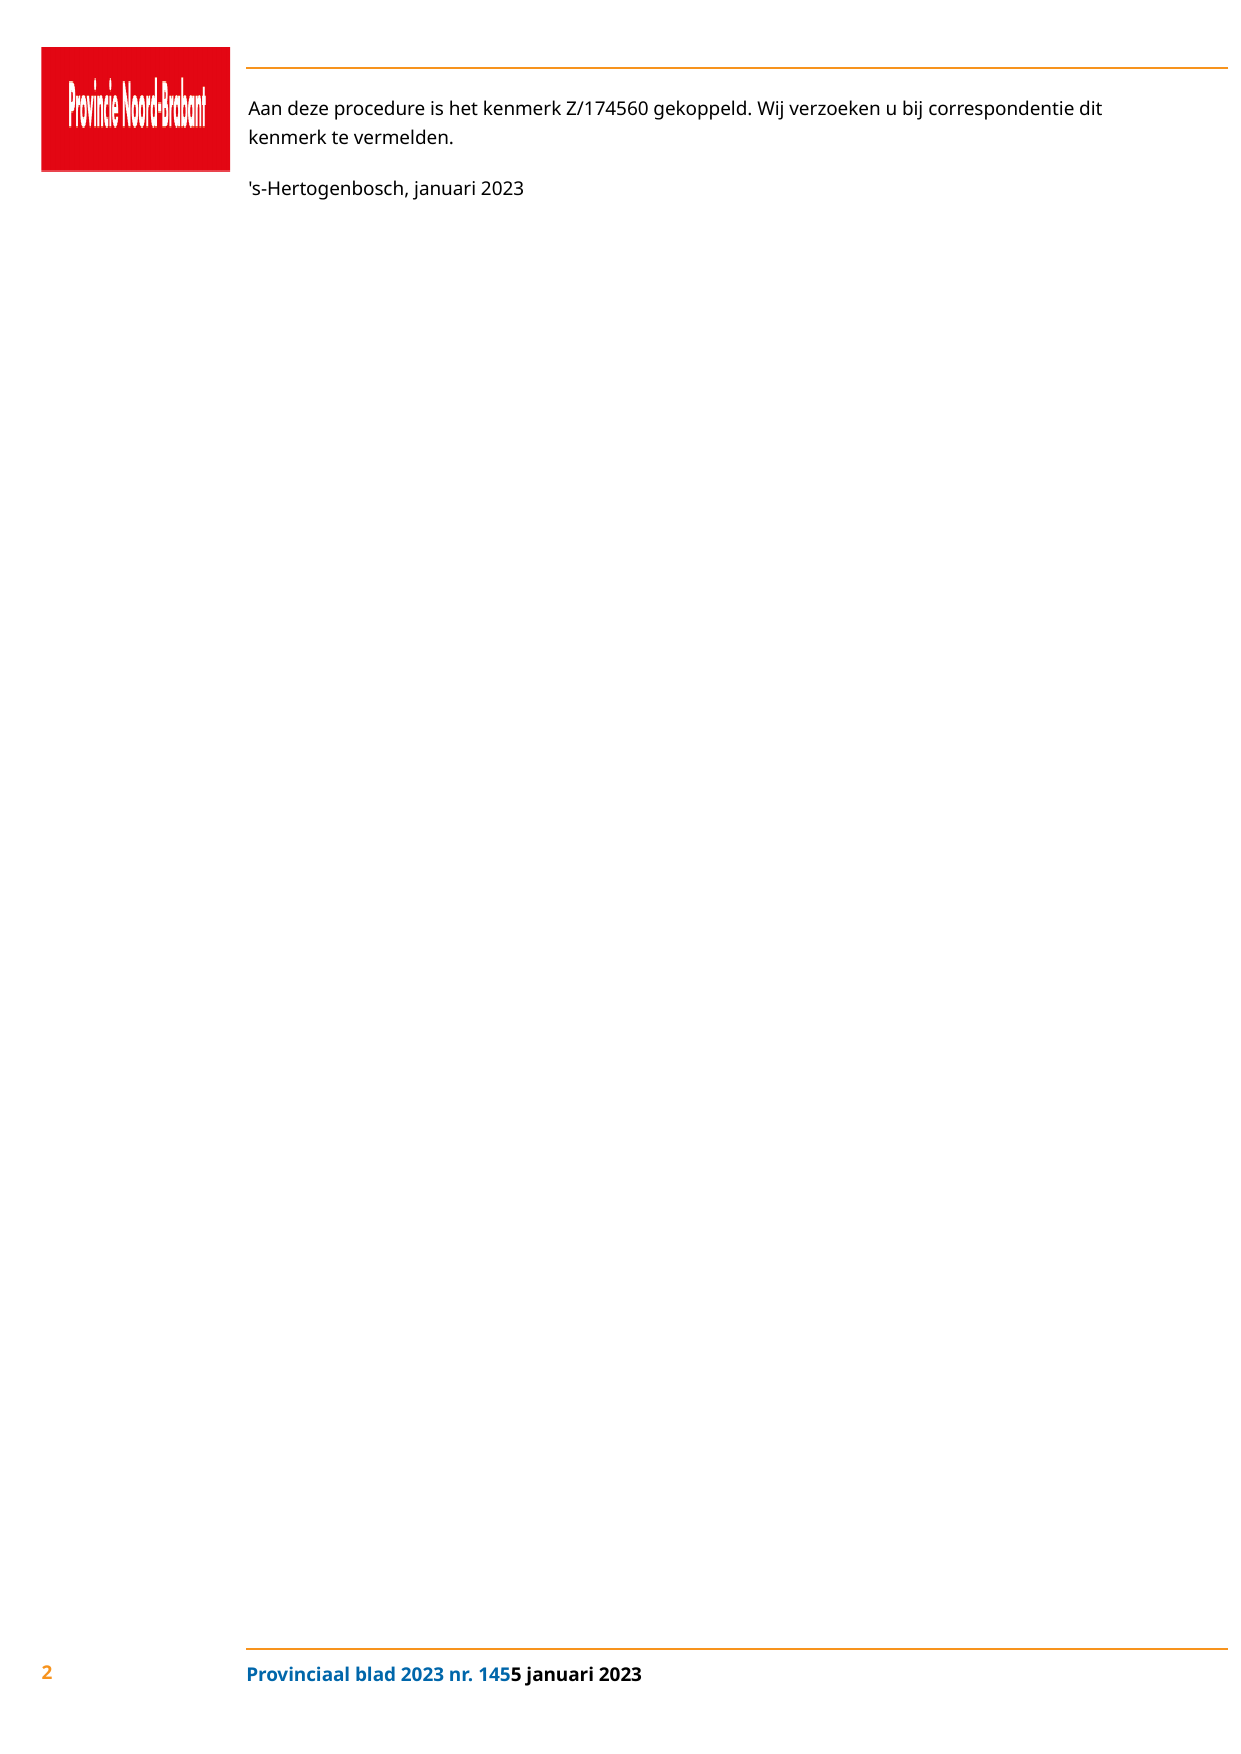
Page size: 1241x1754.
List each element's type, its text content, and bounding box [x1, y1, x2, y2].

text Aan deze procedure is het kenmerk Z/174560 gekoppeld. Wij verzoeken u bij correspondentie dit kenmerk te vermelden. [248, 95, 1152, 150]
picture [41, 47, 231, 172]
text 's-Hertogenbosch, januari 2023 [248, 175, 1152, 201]
